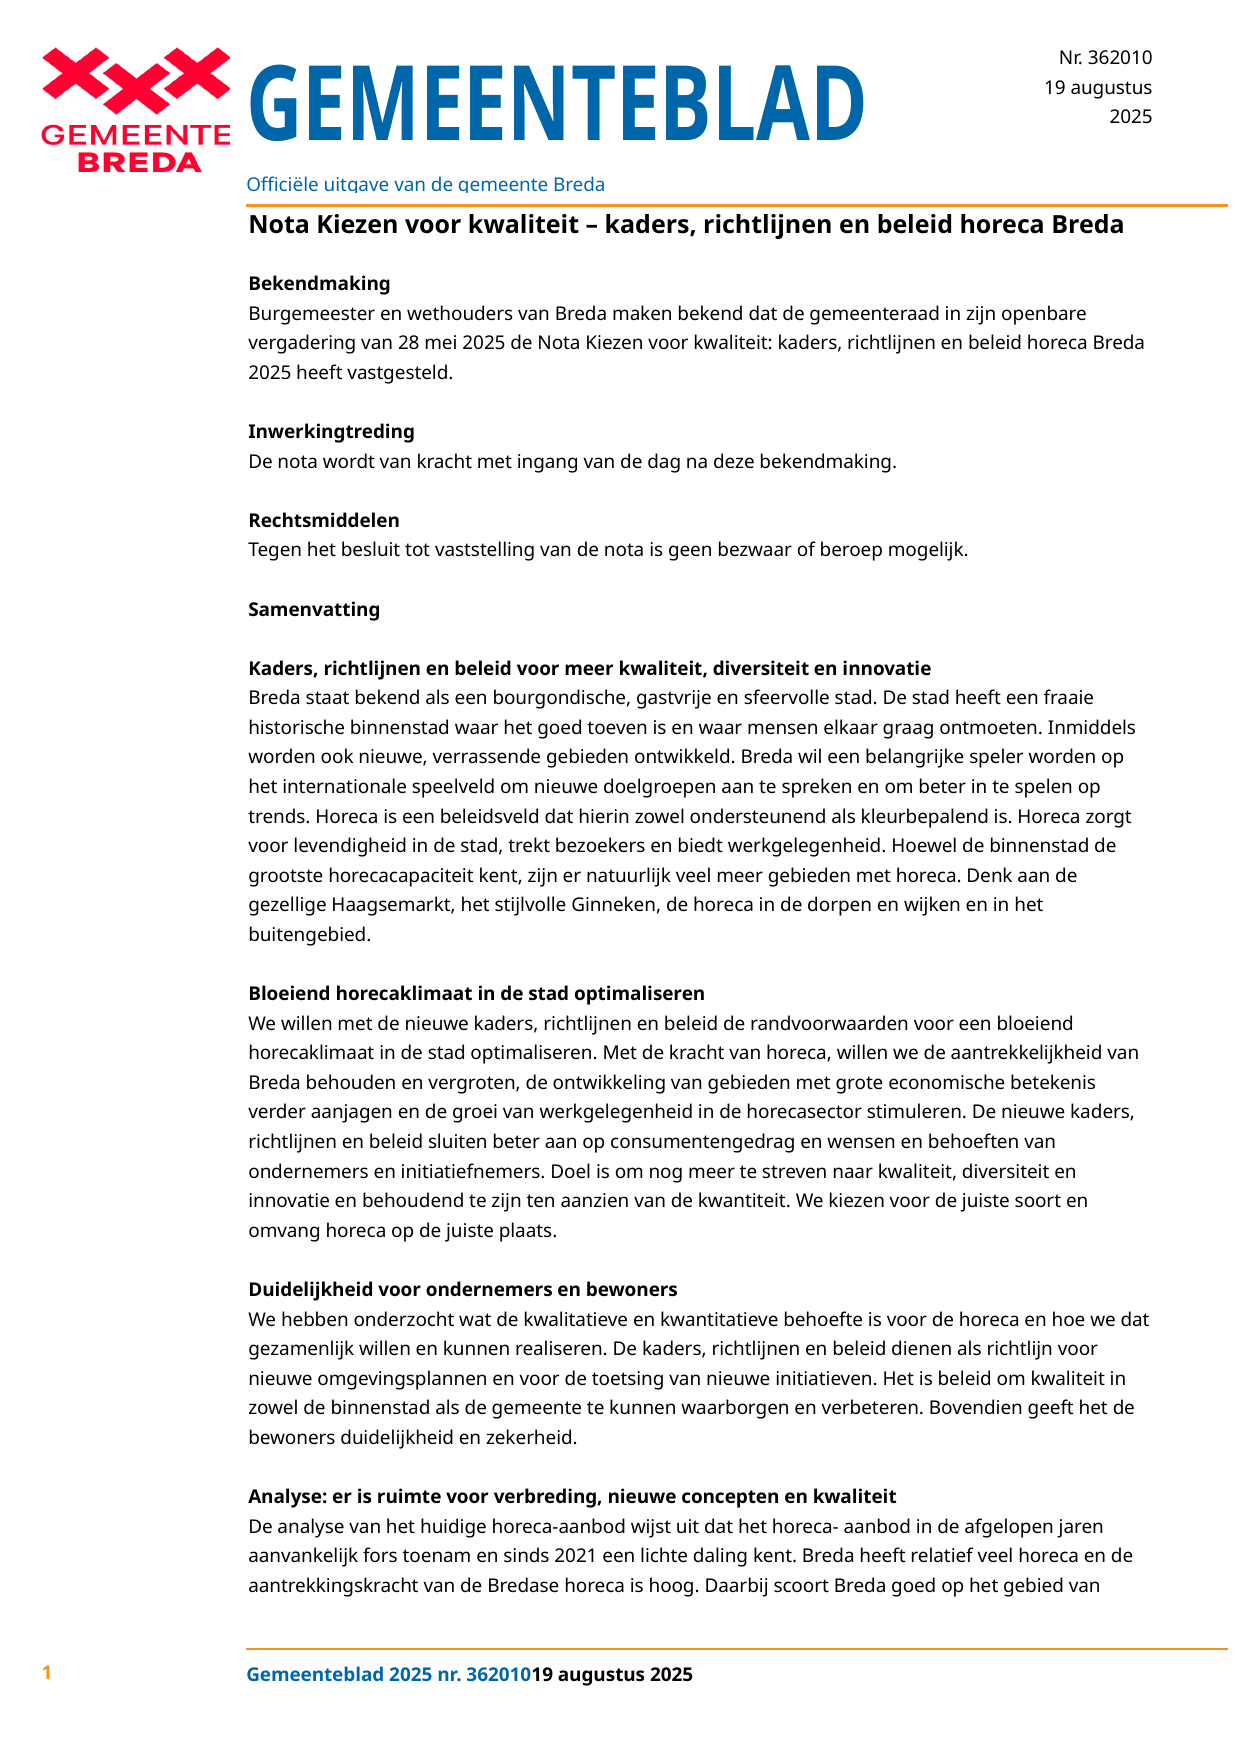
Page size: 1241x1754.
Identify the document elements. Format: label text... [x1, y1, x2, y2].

text De nota wordt van kracht met ingang van de dag na deze bekendmaking. [248, 448, 1152, 473]
text Bekendmaking [248, 270, 1152, 296]
text Breda staat bekend als een bourgondische, gastvrije en sfeervolle stad. De stad heeft een fraaie historische binnenstad waar het goed toeven is en waar mensen elkaar graag ontmoeten. Inmiddels worden ook nieuwe, verrassende gebieden ontwikkeld. Breda wil een belangrijke speler worden op het internationale speelveld om nieuwe doelgroepen aan te spreken en om beter in te spelen op trends. Horeca is een beleidsveld dat hierin zowel ondersteunend als kleurbepalend is. Horeca zorgt voor levendigheid in de stad, trekt bezoekers en biedt werkgelegenheid. Hoewel de binnenstad de grootste horecacapaciteit kent, zijn er natuurlijk veel meer gebieden met horeca. Denk aan de gezellige Haagsemarkt, het stijlvolle Ginneken, de horeca in de dorpen en wijken en in het buitengebied. [248, 684, 1152, 947]
text Burgemeester en wethouders van Breda maken bekend dat de gemeenteraad in zijn openbare vergadering van 28 mei 2025 de Nota Kiezen voor kwaliteit: kaders, richtlijnen en beleid horeca Breda 2025 heeft vastgesteld. [248, 300, 1152, 385]
text Tegen het besluit tot vaststelling van de nota is geen bezwaar of beroep mogelijk. [248, 537, 1152, 562]
picture [41, 47, 231, 172]
text Duidelijkheid voor ondernemers en bewoners [248, 1276, 1152, 1302]
text Analyse: er is ruimte voor verbreding, nieuwe concepten en kwaliteit [248, 1483, 1152, 1509]
text Bloeiend horecaklimaat in de stad optimaliseren [248, 980, 1152, 1006]
text Samenvatting [248, 596, 1152, 621]
text Kaders, richtlijnen en beleid voor meer kwaliteit, diversiteit en innovatie [248, 655, 1152, 681]
text We hebben onderzocht wat de kwalitatieve en kwantitatieve behoefte is voor de horeca en hoe we dat gezamenlijk willen en kunnen realiseren. De kaders, richtlijnen en beleid dienen als richtlijn voor nieuwe omgevingsplannen en voor de toetsing van nieuwe initiatieven. Het is beleid om kwaliteit in zowel de binnenstad als de gemeente te kunnen waarborgen en verbeteren. Bovendien geeft het de bewoners duidelijkheid en zekerheid. [248, 1306, 1152, 1450]
text We willen met de nieuwe kaders, richtlijnen en beleid de randvoorwaarden voor een bloeiend horecaklimaat in de stad optimaliseren. Met de kracht van horeca, willen we de aantrekkelijkheid van Breda behouden en vergroten, de ontwikkeling van gebieden met grote economische betekenis verder aanjagen en de groei van werkgelegenheid in de horecasector stimuleren. De nieuwe kaders, richtlijnen en beleid sluiten beter aan op consumentengedrag en wensen en behoeften van ondernemers en initiatiefnemers. Doel is om nog meer te streven naar kwaliteit, diversiteit en innovatie en behoudend te zijn ten aanzien van de kwantiteit. We kiezen voor de juiste soort en omvang horeca op de juiste plaats. [248, 1010, 1152, 1243]
text Inwerkingtreding [248, 418, 1152, 444]
text Rechtsmiddelen [248, 507, 1152, 533]
text Nota Kiezen voor kwaliteit – kaders, richtlijnen en beleid horeca Breda [248, 207, 1152, 241]
text De analyse van het huidige horeca-aanbod wijst uit dat het horeca- aanbod in de afgelopen jaren aanvankelijk fors toenam en sinds 2021 een lichte daling kent. Breda heeft relatief veel horeca en de aantrekkingskracht van de Bredase horeca is hoog. Daarbij scoort Breda goed op het gebied van [248, 1513, 1152, 1598]
